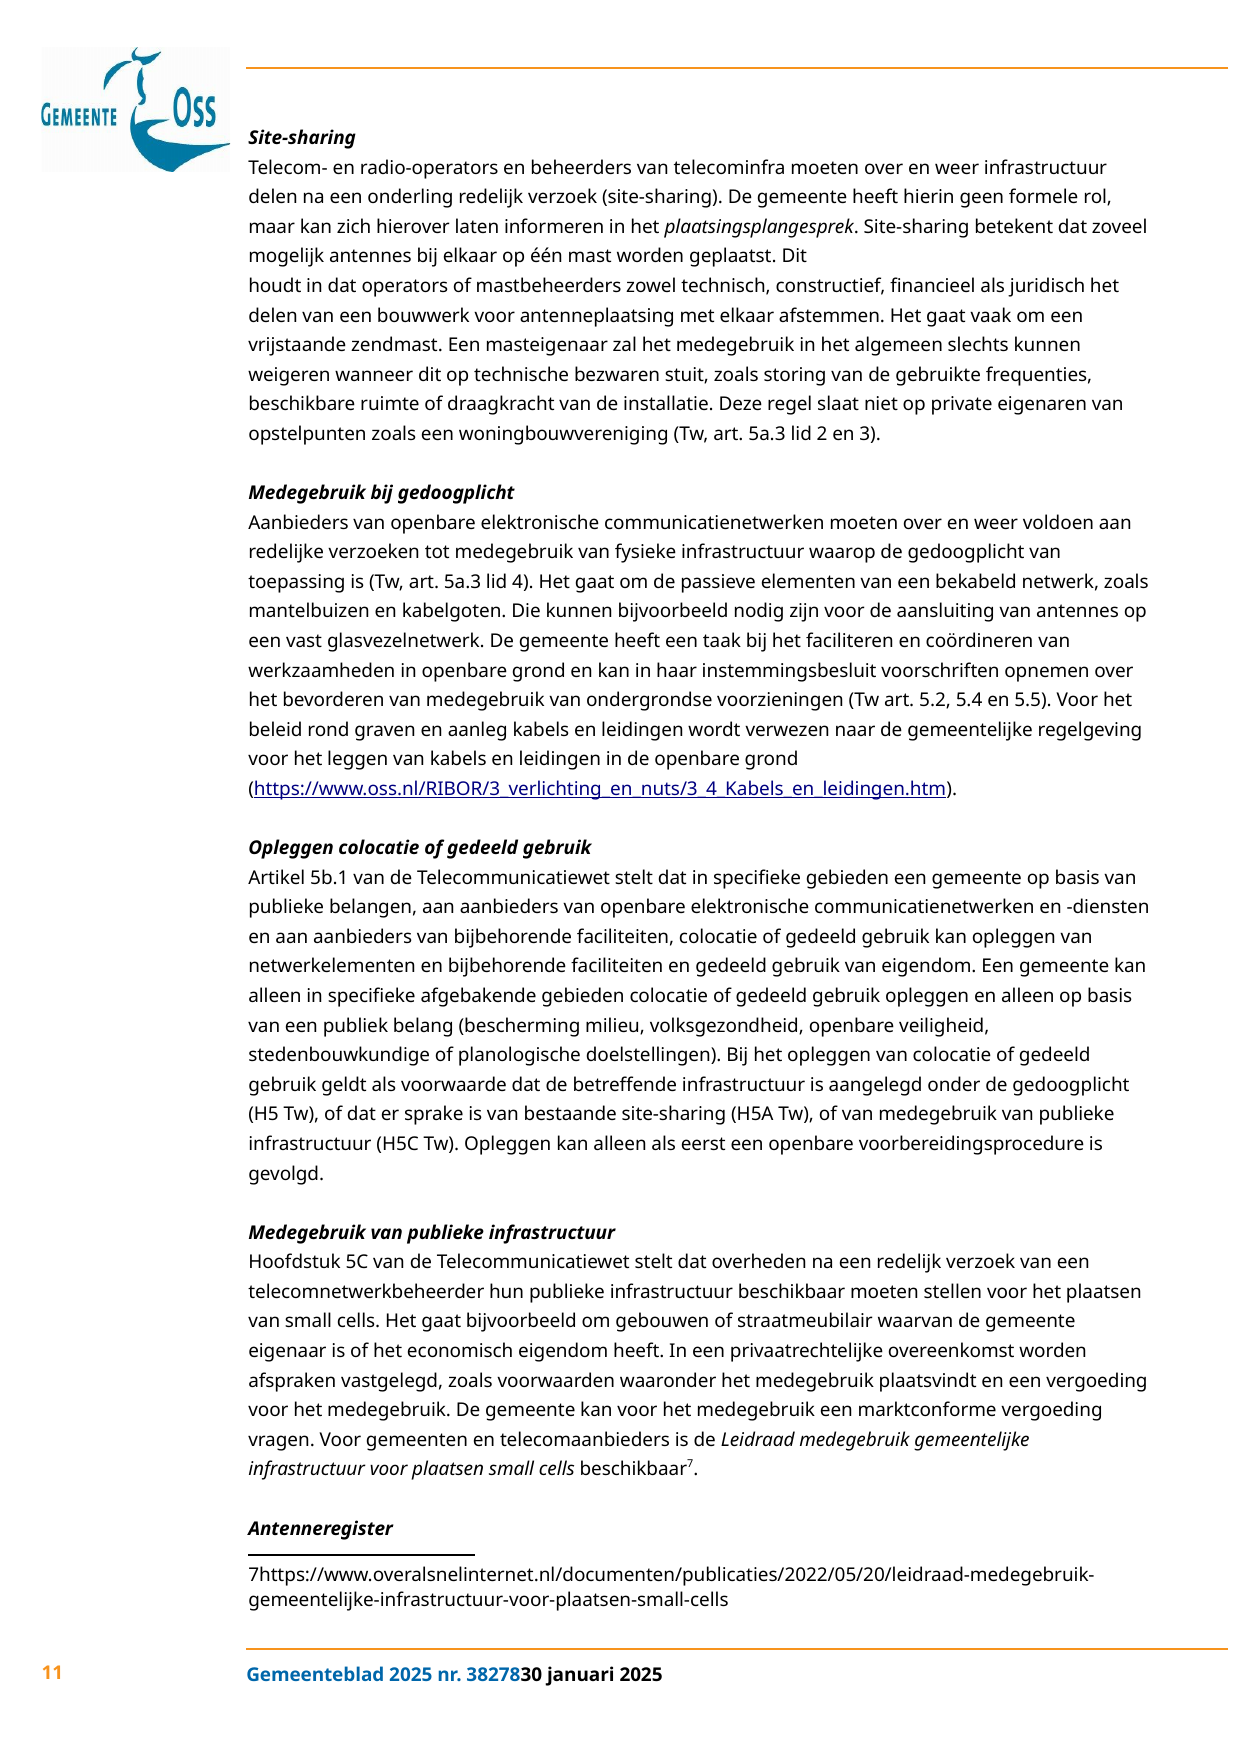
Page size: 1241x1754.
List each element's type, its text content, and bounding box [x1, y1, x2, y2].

text Antenneregister [248, 1515, 1152, 1541]
text Hoofdstuk 5C van de Telecommunicatiewet stelt dat overheden na een redelijk verzoek van een telecomnetwerkbeheerder hun publieke infrastructuur beschikbaar moeten stellen voor het plaatsen van small cells. Het gaat bijvoorbeeld om gebouwen of straatmeubilair waarvan de gemeente eigenaar is of het economisch eigendom heeft. In een privaatrechtelijke overeenkomst worden afspraken vastgelegd, zoals voorwaarden waaronder het medegebruik plaatsvindt en een vergoeding voor het medegebruik. De gemeente kan voor het medegebruik een marktconforme vergoeding vragen. Voor gemeenten en telecomaanbieders is de Leidraad medegebruik gemeentelijke infrastructuur voor plaatsen small cells beschikbaar. [248, 1248, 1152, 1481]
text Medegebruik bij gedoogplicht [248, 479, 1152, 505]
text Site-sharing [248, 124, 1152, 150]
text Telecom- en radio-operators en beheerders van telecominfra moeten over en weer infrastructuur delen na een onderling redelijk verzoek (site-sharing). De gemeente heeft hierin geen formele rol, maar kan zich hierover laten informeren in het plaatsingsplangesprek. Site-sharing betekent dat zoveel mogelijk antennes bij elkaar op één mast worden geplaatst. Dit [248, 154, 1152, 268]
text Opleggen colocatie of gedeeld gebruik [248, 834, 1152, 860]
text Aanbieders van openbare elektronische communicatienetwerken moeten over en weer voldoen aan redelijke verzoeken tot medegebruik van fysieke infrastructuur waarop de gedoogplicht van toepassing is (Tw, art. 5a.3 lid 4). Het gaat om de passieve elementen van een bekabeld netwerk, zoals mantelbuizen en kabelgoten. Die kunnen bijvoorbeeld nodig zijn voor de aansluiting van antennes op een vast glasvezelnetwerk. De gemeente heeft een taak bij het faciliteren en coördineren van werkzaamheden in openbare grond en kan in haar instemmingsbesluit voorschriften opnemen over het bevorderen van medegebruik van ondergrondse voorzieningen (Tw art. 5.2, 5.4 en 5.5). Voor het beleid rond graven en aanleg kabels en leidingen wordt verwezen naar de gemeentelijke regelgeving voor het leggen van kabels en leidingen in de openbare grond (https://www.oss.nl/RIBOR/3_verlichting_en_nuts/3_4_Kabels_en_leidingen.htm). [248, 509, 1152, 801]
picture [41, 47, 231, 172]
text https://www.overalsnelinternet.nl/documenten/publicaties/2022/05/20/leidraad-medegebruik-gemeentelijke-infrastructuur-voor-plaatsen-small-cells [248, 1561, 1152, 1612]
text Medegebruik van publieke infrastructuur [248, 1219, 1152, 1245]
text houdt in dat operators of mastbeheerders zowel technisch, constructief, financieel als juridisch het delen van een bouwwerk voor antenneplaatsing met elkaar afstemmen. Het gaat vaak om een vrijstaande zendmast. Een masteigenaar zal het medegebruik in het algemeen slechts kunnen weigeren wanneer dit op technische bezwaren stuit, zoals storing van de gebruikte frequenties, beschikbare ruimte of draagkracht van de installatie. Deze regel slaat niet op private eigenaren van opstelpunten zoals een woningbouwvereniging (Tw, art. 5a.3 lid 2 en 3). [248, 272, 1152, 446]
text Artikel 5b.1 van de Telecommunicatiewet stelt dat in specifieke gebieden een gemeente op basis van publieke belangen, aan aanbieders van openbare elektronische communicatienetwerken en -diensten en aan aanbieders van bijbehorende faciliteiten, colocatie of gedeeld gebruik kan opleggen van netwerkelementen en bijbehorende faciliteiten en gedeeld gebruik van eigendom. Een gemeente kan alleen in specifieke afgebakende gebieden colocatie of gedeeld gebruik opleggen en alleen op basis van een publiek belang (bescherming milieu, volksgezondheid, openbare veiligheid, stedenbouwkundige of planologische doelstellingen). Bij het opleggen van colocatie of gedeeld gebruik geldt als voorwaarde dat de betreffende infrastructuur is aangelegd onder de gedoogplicht (H5 Tw), of dat er sprake is van bestaande site-sharing (H5A Tw), of van medegebruik van publieke infrastructuur (H5C Tw). Opleggen kan alleen als eerst een openbare voorbereidingsprocedure is gevolgd. [248, 864, 1152, 1186]
